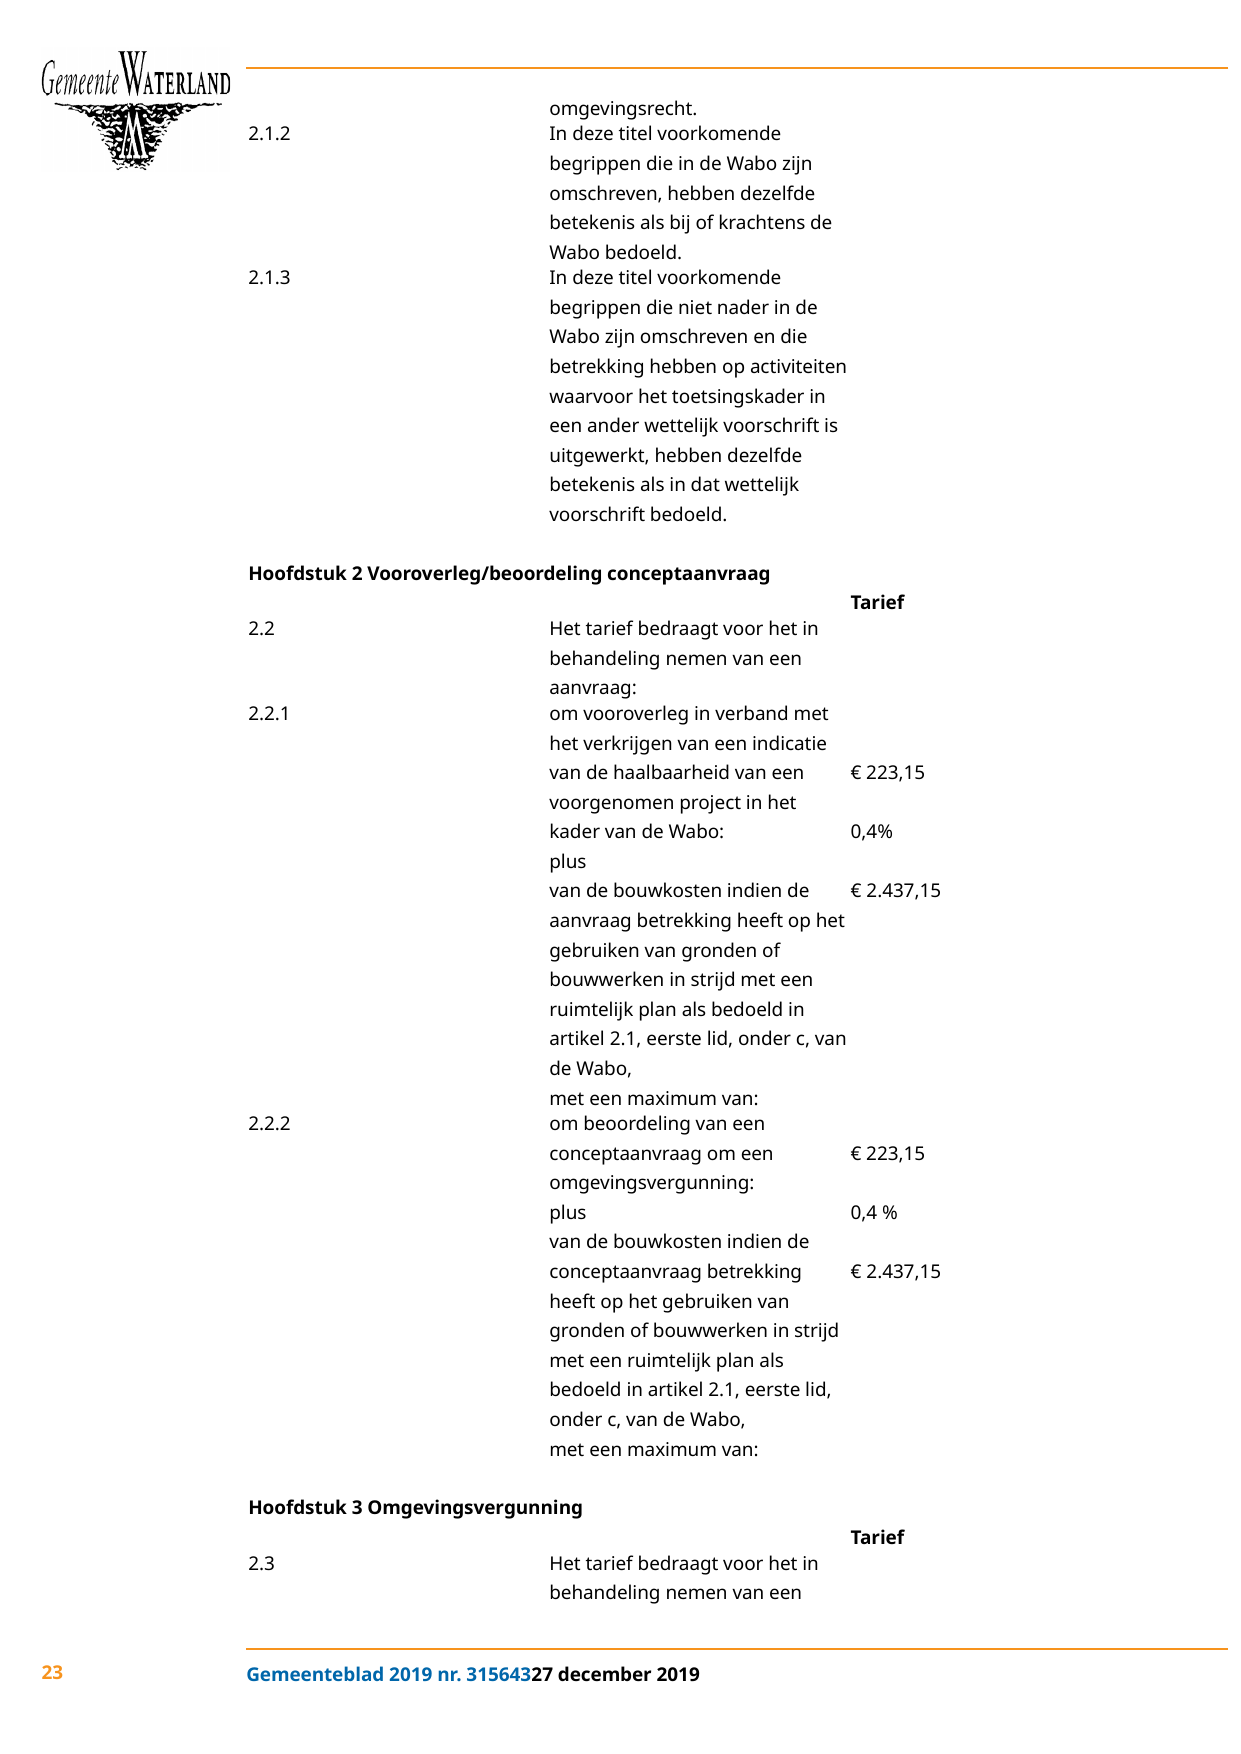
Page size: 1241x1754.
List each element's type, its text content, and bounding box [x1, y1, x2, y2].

text Hoofdstuk 2 Vooroverleg/beoordeling conceptaanvraag [248, 560, 1152, 586]
text Hoofdstuk 3 Omgevingsvergunning [248, 1494, 1152, 1520]
table_cell € 223,15 0,4 % € 2.437,15 [850, 1110, 1152, 1462]
table_cell omgevingsrecht. [549, 95, 850, 121]
table_cell 2.1.2 [248, 121, 549, 264]
table_header [248, 1524, 850, 1550]
picture [41, 47, 231, 172]
table_cell Het tarief bedraagt voor het in behandeling nemen van een aanvraag: [549, 615, 850, 700]
table_cell om beoordeling van een conceptaanvraag om een omgevingsvergunning: plus van de bouwkosten indien de conceptaanvraag betrekking heeft op het gebruiken van gronden of bouwwerken in strijd met een ruimtelijk plan als bedoeld in artikel 2.1, eerste lid, onder c, van de Wabo, met een maximum van: [549, 1110, 850, 1462]
table_cell om vooroverleg in verband met het verkrijgen van een indicatie van de haalbaarheid van een voorgenomen project in het kader van de Wabo: plus van de bouwkosten indien de aanvraag betrekking heeft op het gebruiken van gronden of bouwwerken in strijd met een ruimtelijk plan als bedoeld in artikel 2.1, eerste lid, onder c, van de Wabo, met een maximum van: [549, 700, 850, 1110]
table_cell [850, 1550, 1152, 1605]
table_cell [850, 615, 1152, 700]
table_cell Het tarief bedraagt voor het in behandeling nemen van een [549, 1550, 850, 1605]
table_cell [850, 95, 1152, 121]
table_cell 2.1.3 [248, 265, 549, 527]
table_header Tarief [850, 1524, 1152, 1550]
table_cell In deze titel voorkomende begrippen die niet nader in de Wabo zijn omschreven en die betrekking hebben op activiteiten waarvoor het toetsingskader in een ander wettelijk voorschrift is uitgewerkt, hebben dezelfde betekenis als in dat wettelijk voorschrift bedoeld. [549, 265, 850, 527]
table_cell 2.3 [248, 1550, 549, 1605]
table_cell 2.2.1 [248, 700, 549, 1110]
table_cell 2.2 [248, 615, 549, 700]
table_cell 2.2.2 [248, 1110, 549, 1462]
table_cell € 223,15 0,4% € 2.437,15 [850, 700, 1152, 1110]
table_header [248, 590, 850, 615]
table_cell [850, 265, 1152, 527]
table_header Tarief [850, 590, 1152, 615]
table_cell [248, 95, 549, 121]
table_cell [850, 121, 1152, 264]
table_cell In deze titel voorkomende begrippen die in de Wabo zijn omschreven, hebben dezelfde betekenis als bij of krachtens de Wabo bedoeld. [549, 121, 850, 264]
